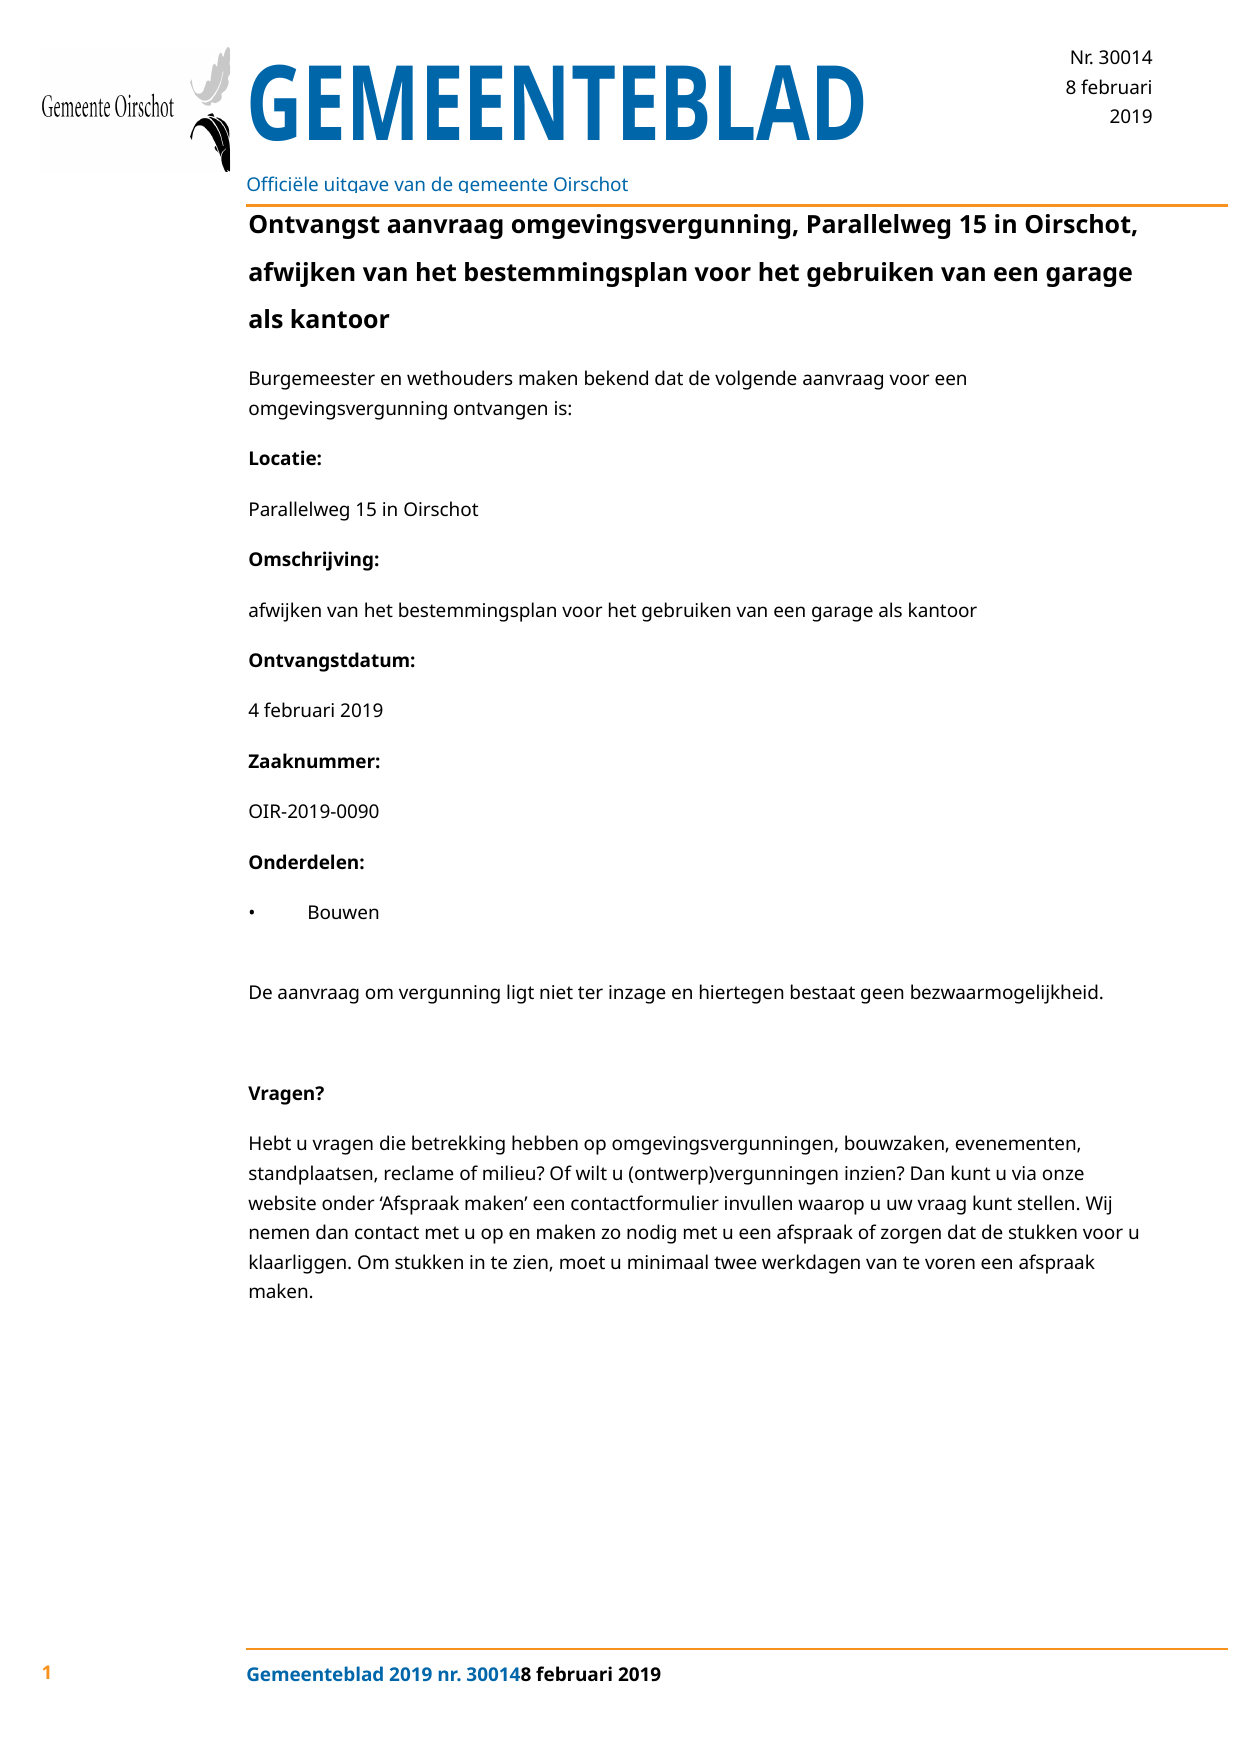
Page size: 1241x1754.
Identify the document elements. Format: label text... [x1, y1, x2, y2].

text Burgemeester en wethouders maken bekend dat de volgende aanvraag voor een omgevingsvergunning ontvangen is: [248, 366, 1152, 421]
text OIR-2019-0090 [248, 798, 1152, 824]
text Onderdelen: [248, 849, 1152, 874]
text 4 februari 2019 [248, 698, 1152, 723]
text Ontvangst aanvraag omgevingsvergunning, Parallelweg 15 in Oirschot, afwijken van het bestemmingsplan voor het gebruiken van een garage als kantoor [248, 207, 1152, 336]
text Zaaknummer: [248, 748, 1152, 774]
text Locatie: [248, 446, 1152, 471]
text afwijken van het bestemmingsplan voor het gebruiken van een garage als kantoor [248, 597, 1152, 622]
list Bouwen [248, 899, 1152, 925]
text Parallelweg 15 in Oirschot [248, 496, 1152, 522]
text De aanvraag om vergunning ligt niet ter inzage en hiertegen bestaat geen bezwaarmogelijkheid. [248, 979, 1152, 1005]
text Vragen? [248, 1080, 1152, 1106]
text Omschrijving: [248, 546, 1152, 572]
text Ontvangstdatum: [248, 647, 1152, 673]
picture [41, 47, 231, 172]
text Hebt u vragen die betrekking hebben op omgevingsvergunningen, bouwzaken, evenementen, standplaatsen, reclame of milieu? Of wilt u (ontwerp)vergunningen inzien? Dan kunt u via onze website onder ‘Afspraak maken’ een contactformulier invullen waarop u uw vraag kunt stellen. Wij nemen dan contact met u op en maken zo nodig met u een afspraak of zorgen dat de stukken voor u klaarliggen. Om stukken in te zien, moet u minimaal twee werkdagen van te voren een afspraak maken. [248, 1131, 1152, 1304]
